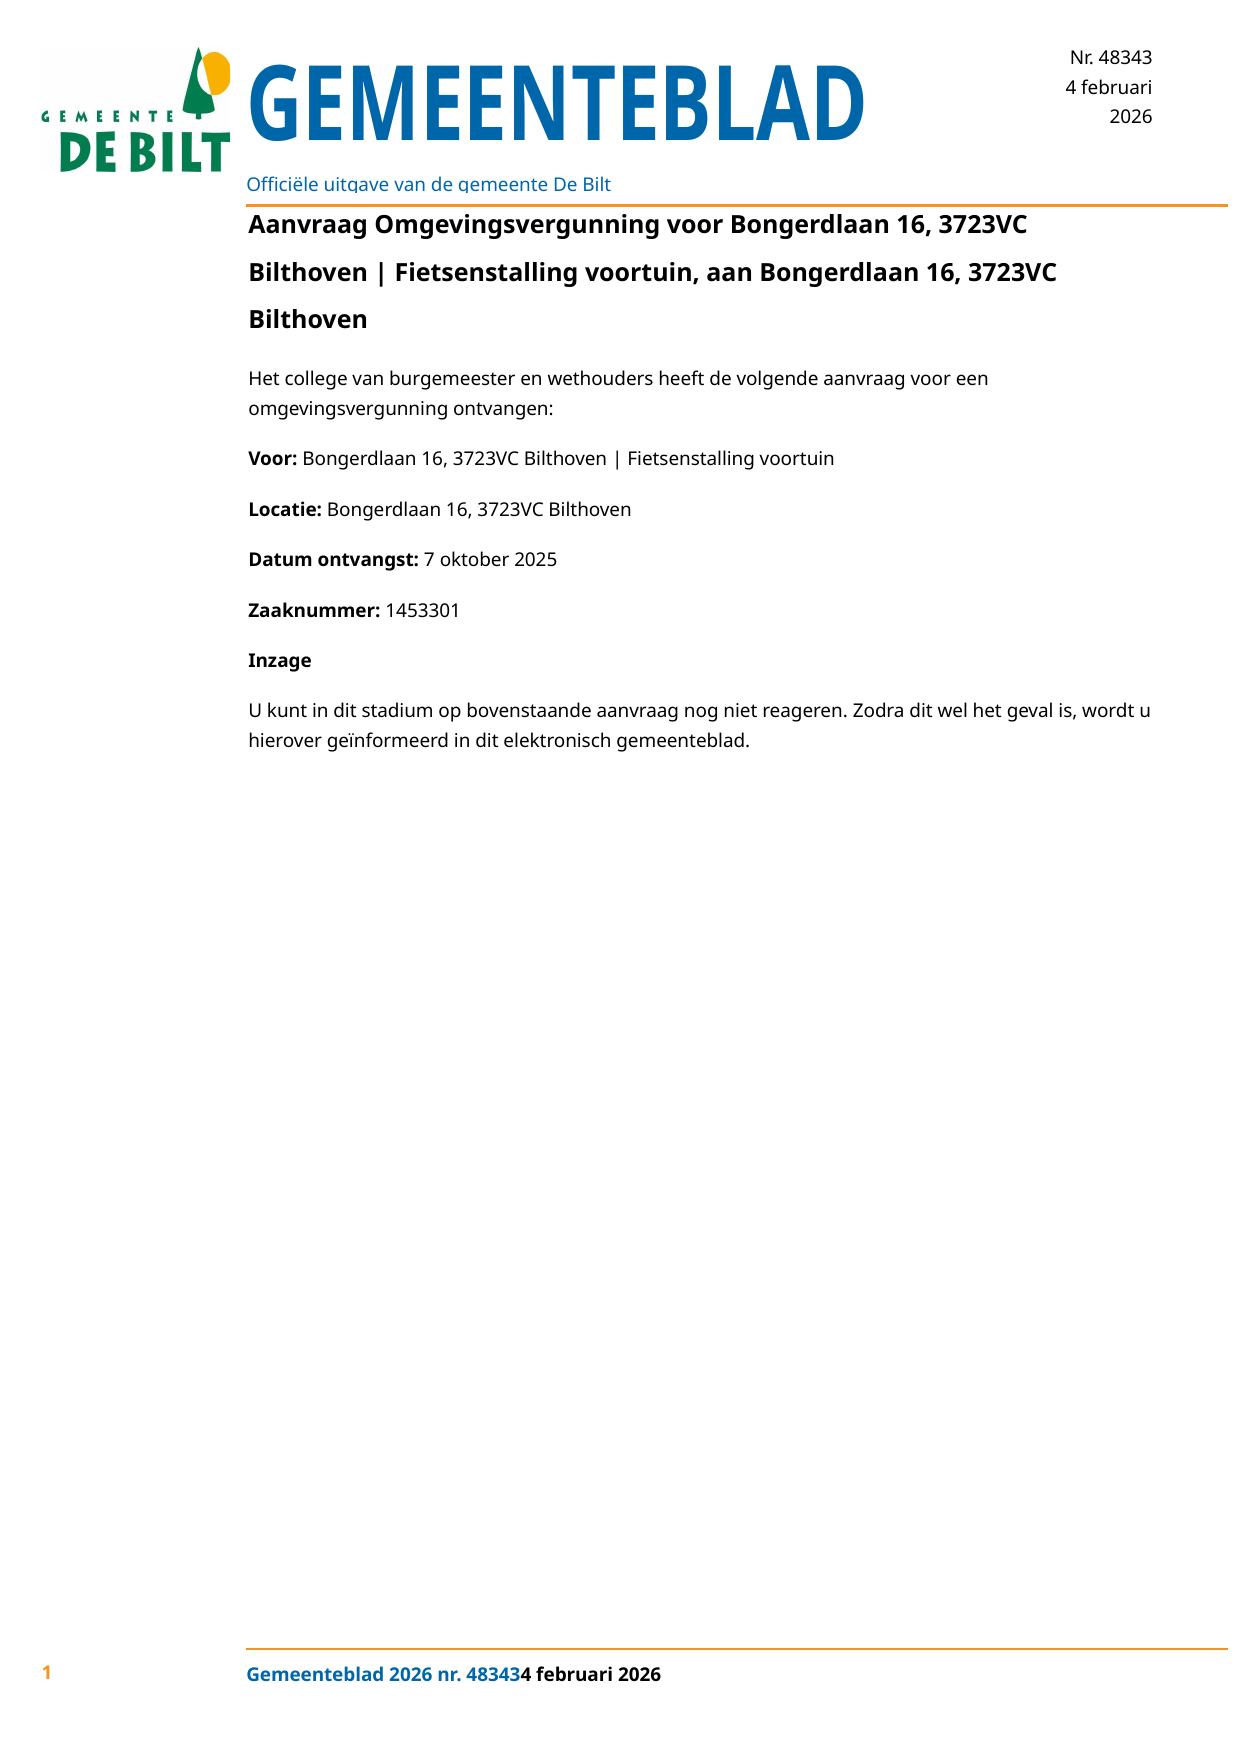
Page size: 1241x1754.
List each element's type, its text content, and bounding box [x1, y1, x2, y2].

text Het college van burgemeester en wethouders heeft de volgende aanvraag voor een omgevingsvergunning ontvangen: [248, 366, 1152, 421]
text Aanvraag Omgevingsvergunning voor Bongerdlaan 16, 3723VC Bilthoven | Fietsenstalling voortuin, aan Bongerdlaan 16, 3723VC Bilthoven [248, 207, 1152, 336]
text Zaaknummer: 1453301 [248, 597, 1152, 622]
picture [41, 47, 231, 172]
text Datum ontvangst: 7 oktober 2025 [248, 546, 1152, 572]
text U kunt in dit stadium op bovenstaande aanvraag nog niet reageren. Zodra dit wel het geval is, wordt u hierover geïnformeerd in dit elektronisch gemeenteblad. [248, 698, 1152, 753]
text Voor: Bongerdlaan 16, 3723VC Bilthoven | Fietsenstalling voortuin [248, 446, 1152, 471]
text Locatie: Bongerdlaan 16, 3723VC Bilthoven [248, 496, 1152, 522]
text Inzage [248, 647, 1152, 673]
